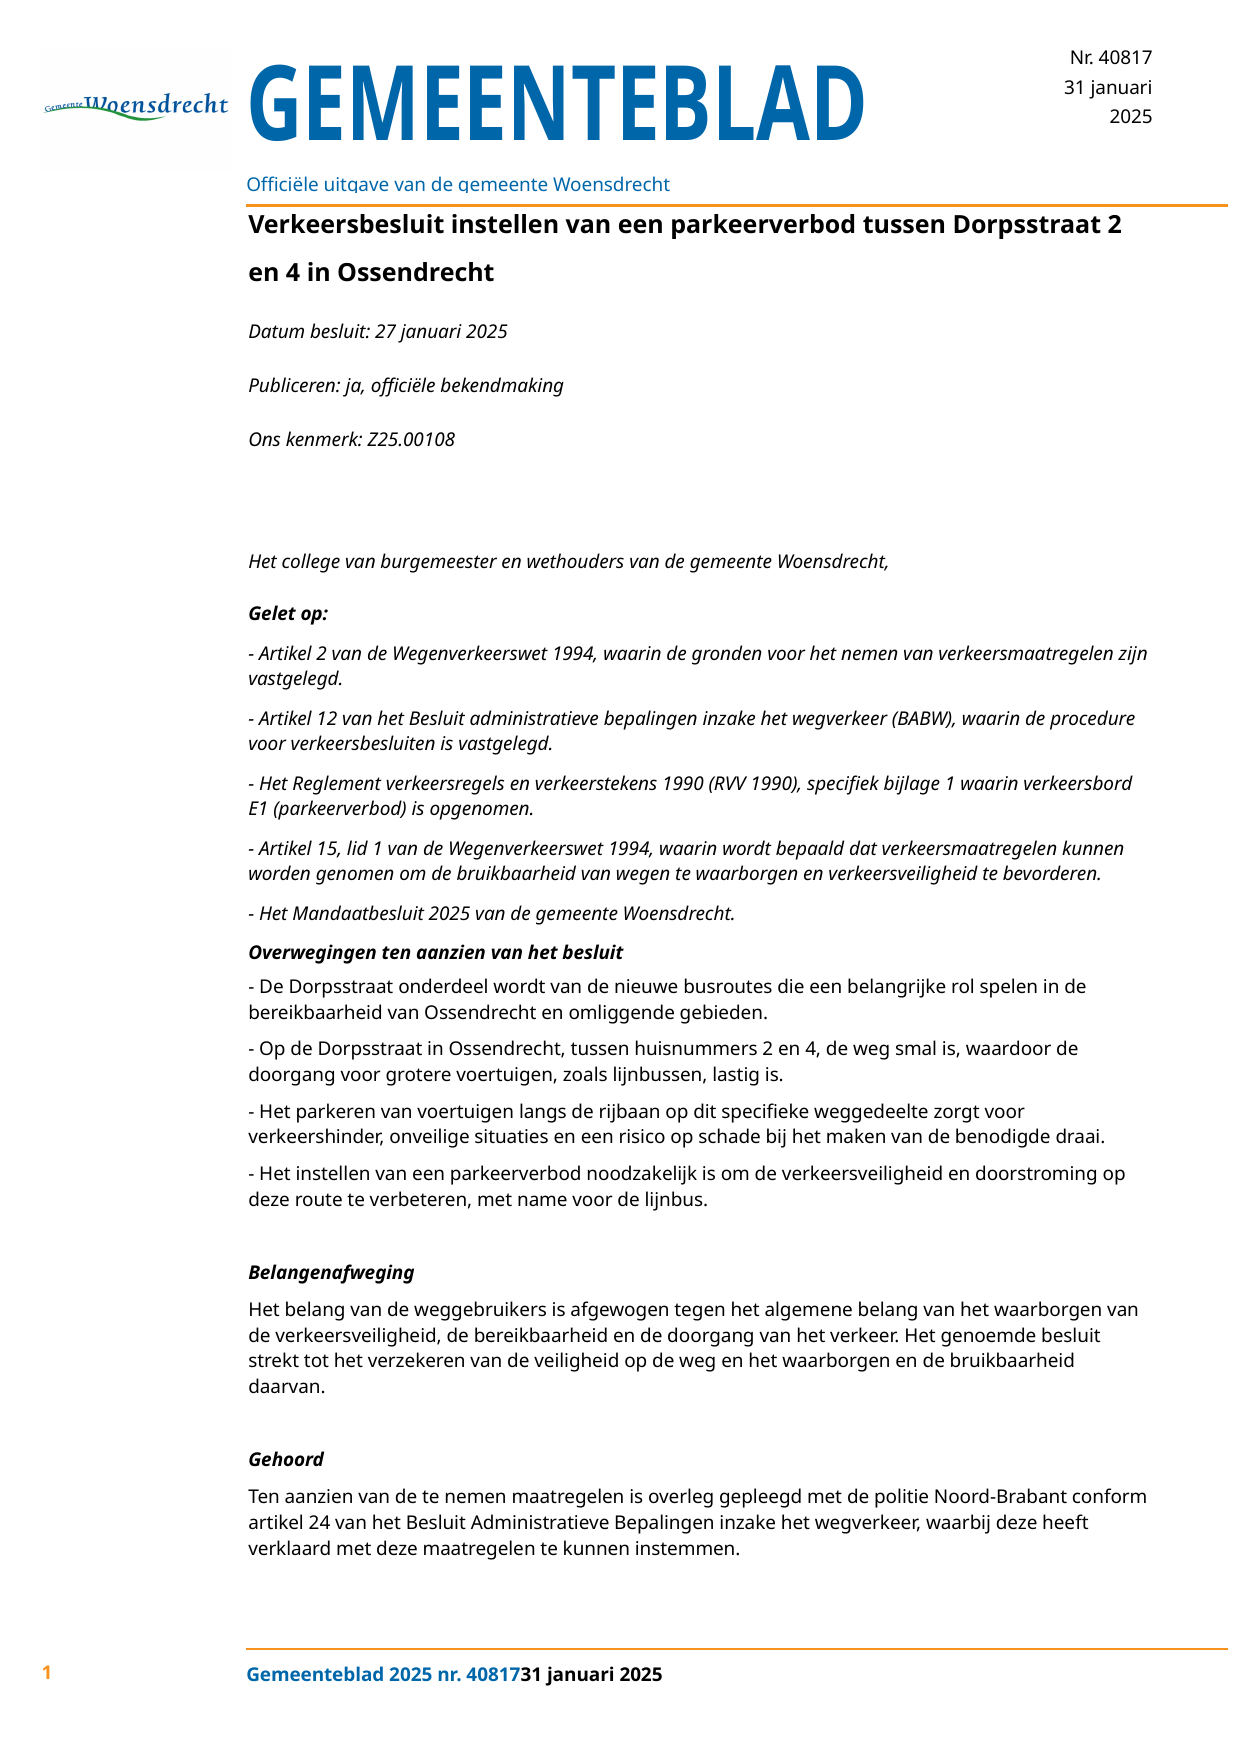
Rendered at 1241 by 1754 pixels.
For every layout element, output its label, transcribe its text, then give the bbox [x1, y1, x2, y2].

text Datum besluit: 27 januari 2025 [248, 318, 1152, 344]
text - Het Mandaatbesluit 2025 van de gemeente Woensdrecht. [248, 900, 1152, 926]
text Ons kenmerk: Z25.00108 [248, 426, 1152, 452]
text Gelet op: [248, 601, 1152, 626]
text - Artikel 12 van het Besluit administratieve bepalingen inzake het wegverkeer (BABW), waarin de procedure voor verkeersbesluiten is vastgelegd. [248, 705, 1152, 756]
text - Het instellen van een parkeerverbod noodzakelijk is om de verkeersveiligheid en doorstroming op deze route te verbeteren, met name voor de lijnbus. [248, 1160, 1152, 1212]
text Ten aanzien van de te nemen maatregelen is overleg gepleegd met de politie Noord-Brabant conform artikel 24 van het Besluit Administratieve Bepalingen inzake het wegverkeer, waarbij deze heeft verklaard met deze maatregelen te kunnen instemmen. [248, 1483, 1152, 1561]
text Belangenafweging [248, 1259, 1152, 1285]
text Verkeersbesluit instellen van een parkeerverbod tussen Dorpsstraat 2 en 4 in Ossendrecht [248, 207, 1152, 288]
text Publiceren: ja, officiële bekendmaking [248, 372, 1152, 398]
picture [41, 47, 231, 172]
text - Het Reglement verkeersregels en verkeerstekens 1990 (RVV 1990), specifiek bijlage 1 waarin verkeersbord E1 (parkeerverbod) is opgenomen. [248, 770, 1152, 821]
text Het belang van de weggebruikers is afgewogen tegen het algemene belang van het waarborgen van de verkeersveiligheid, de bereikbaarheid en de doorgang van het verkeer. Het genoemde besluit strekt tot het verzekeren van de veiligheid op de weg en het waarborgen en de bruikbaarheid daarvan. [248, 1296, 1152, 1399]
text Overwegingen ten aanzien van het besluit [248, 939, 1152, 965]
text - Op de Dorpsstraat in Ossendrecht, tussen huisnummers 2 en 4, de weg smal is, waardoor de doorgang voor grotere voertuigen, zoals lijnbussen, lastig is. [248, 1036, 1152, 1087]
text Gehoord [248, 1447, 1152, 1472]
text - Artikel 2 van de Wegenverkeerswet 1994, waarin de gronden voor het nemen van verkeersmaatregelen zijn vastgelegd. [248, 640, 1152, 691]
text - De Dorpsstraat onderdeel wordt van de nieuwe busroutes die een belangrijke rol spelen in de bereikbaarheid van Ossendrecht en omliggende gebieden. [248, 973, 1152, 1025]
text Het college van burgemeester en wethouders van de gemeente Woensdrecht, [248, 548, 1152, 573]
text - Artikel 15, lid 1 van de Wegenverkeerswet 1994, waarin wordt bepaald dat verkeersmaatregelen kunnen worden genomen om de bruikbaarheid van wegen te waarborgen en verkeersveiligheid te bevorderen. [248, 835, 1152, 886]
text - Het parkeren van voertuigen langs de rijbaan op dit specifieke weggedeelte zorgt voor verkeershinder, onveilige situaties en een risico op schade bij het maken van de benodigde draai. [248, 1098, 1152, 1149]
